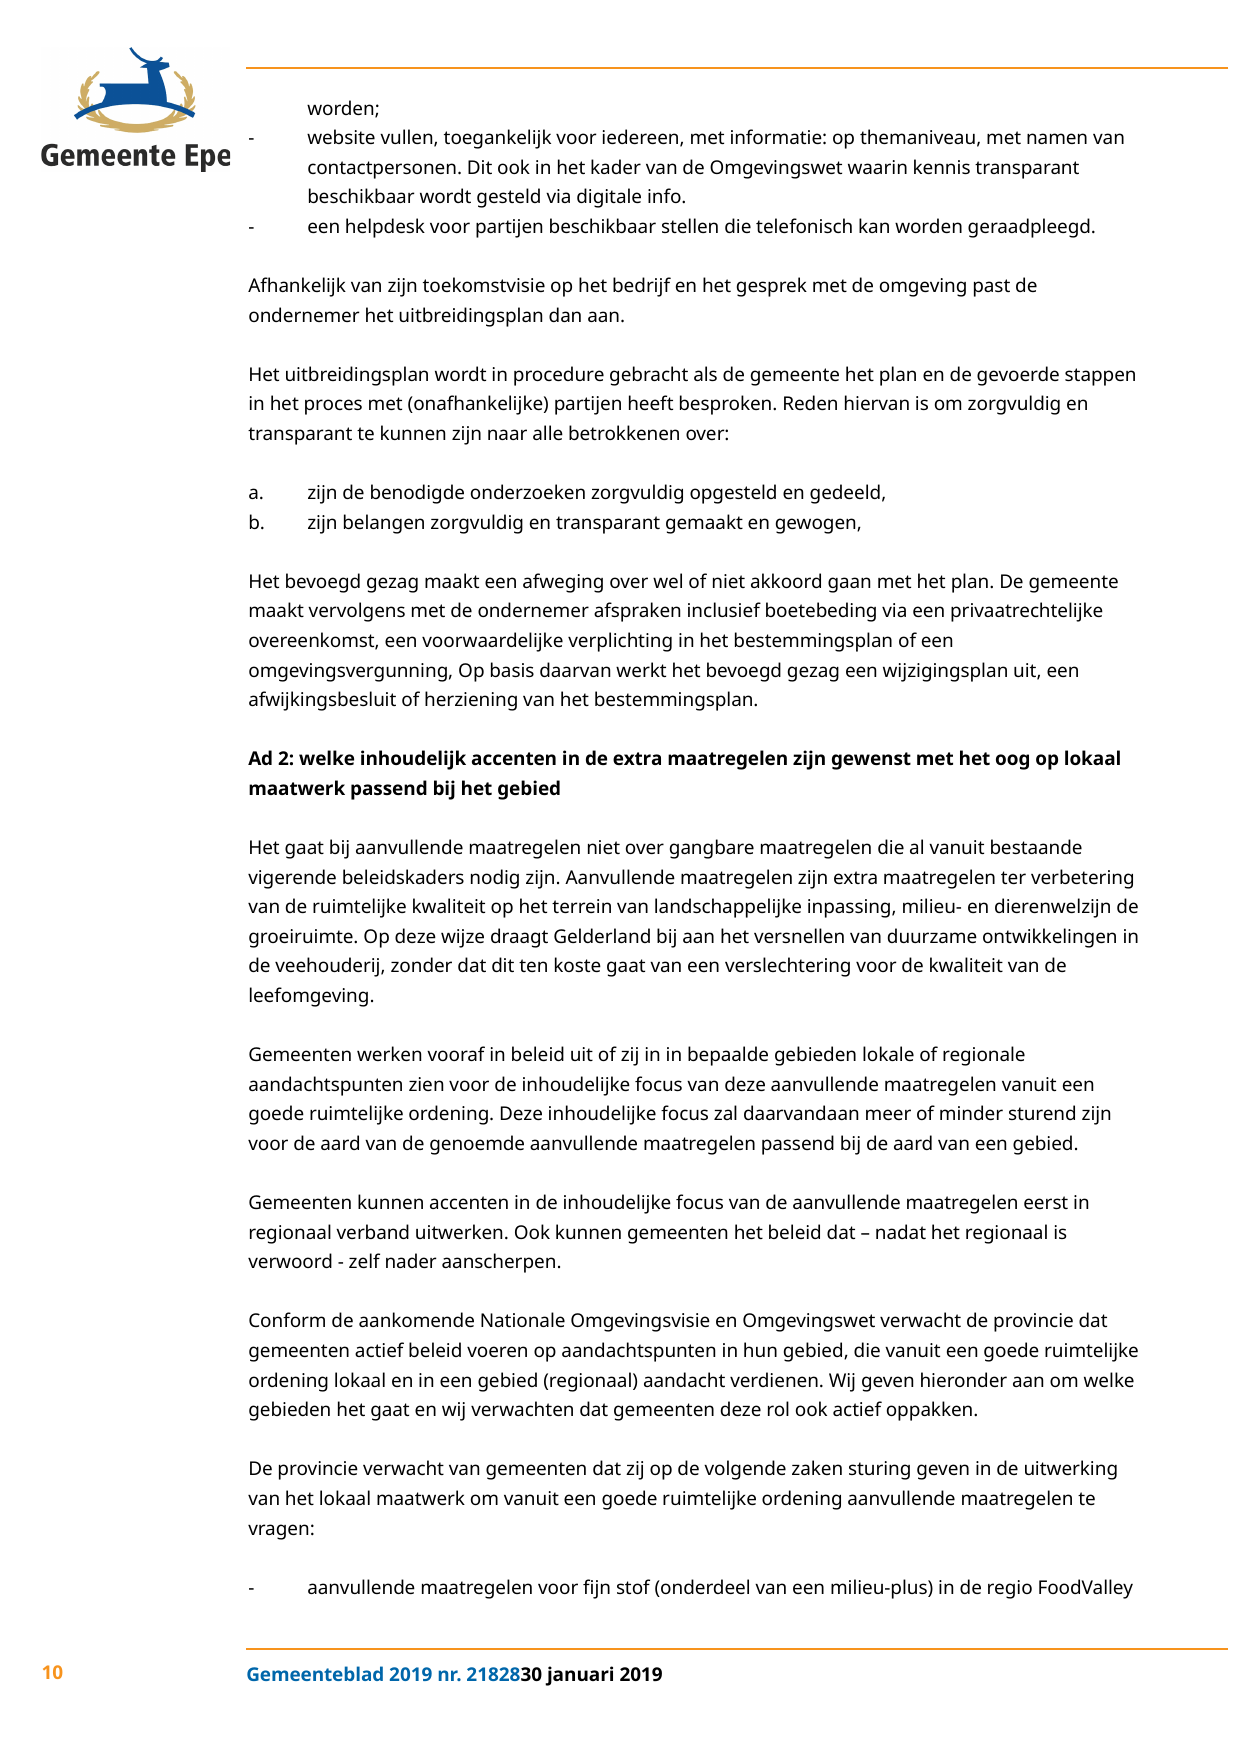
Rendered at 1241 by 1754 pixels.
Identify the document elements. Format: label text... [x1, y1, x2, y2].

list een helpdesk voor partijen beschikbaar stellen die telefonisch kan worden geraadpleegd. [248, 213, 1152, 239]
text Het gaat bij aanvullende maatregelen niet over gangbare maatregelen die al vanuit bestaande vigerende beleidskaders nodig zijn. Aanvullende maatregelen zijn extra maatregelen ter verbetering van de ruimtelijke kwaliteit op het terrein van landschappelijke inpassing, milieu- en dierenwelzijn de groeiruimte. Op deze wijze draagt Gelderland bij aan het versnellen van duurzame ontwikkelingen in de veehouderij, zonder dat dit ten koste gaat van een verslechtering voor de kwaliteit van de leefomgeving. [248, 834, 1152, 1008]
text Conform de aankomende Nationale Omgevingsvisie en Omgevingswet verwacht de provincie dat gemeenten actief beleid voeren op aandachtspunten in hun gebied, die vanuit een goede ruimtelijke ordening lokaal en in een gebied (regionaal) aandacht verdienen. Wij geven hieronder aan om welke gebieden het gaat en wij verwachten dat gemeenten deze rol ook actief oppakken. [248, 1308, 1152, 1422]
text Het uitbreidingsplan wordt in procedure gebracht als de gemeente het plan en de gevoerde stappen in het proces met (onafhankelijke) partijen heeft besproken. Reden hiervan is om zorgvuldig en transparant te kunnen zijn naar alle betrokkenen over: [248, 361, 1152, 446]
text De provincie verwacht van gemeenten dat zij op de volgende zaken sturing geven in de uitwerking van het lokaal maatwerk om vanuit een goede ruimtelijke ordening aanvullende maatregelen te vragen: [248, 1456, 1152, 1541]
text Afhankelijk van zijn toekomstvisie op het bedrijf en het gesprek met de omgeving past de ondernemer het uitbreidingsplan dan aan. [248, 272, 1152, 328]
text Ad 2: welke inhoudelijk accenten in de extra maatregelen zijn gewenst met het oog op lokaal maatwerk passend bij het gebied [248, 746, 1152, 801]
text Het bevoegd gezag maakt een afweging over wel of niet akkoord gaan met het plan. De gemeente maakt vervolgens met de ondernemer afspraken inclusief boetebeding via een privaatrechtelijke overeenkomst, een voorwaardelijke verplichting in het bestemmingsplan of een omgevingsvergunning, Op basis daarvan werkt het bevoegd gezag een wijzigingsplan uit, een afwijkingsbesluit of herziening van het bestemmingsplan. [248, 568, 1152, 712]
text Gemeenten kunnen accenten in de inhoudelijke focus van de aanvullende maatregelen eerst in regionaal verband uitwerken. Ook kunnen gemeenten het beleid dat – nadat het regionaal is verwoord - zelf nader aanscherpen. [248, 1189, 1152, 1274]
list zijn belangen zorgvuldig en transparant gemaakt en gewogen, [248, 509, 1152, 535]
list website vullen, toegankelijk voor iedereen, met informatie: op themaniveau, met namen van contactpersonen. Dit ook in het kader van de Omgevingswet waarin kennis transparant beschikbaar wordt gesteld via digitale info. [248, 124, 1152, 209]
text Gemeenten werken vooraf in beleid uit of zij in in bepaalde gebieden lokale of regionale aandachtspunten zien voor de inhoudelijke focus van deze aanvullende maatregelen vanuit een goede ruimtelijke ordening. Deze inhoudelijke focus zal daarvandaan meer of minder sturend zijn voor de aard van de genoemde aanvullende maatregelen passend bij de aard van een gebied. [248, 1041, 1152, 1156]
picture [41, 47, 231, 172]
list zijn de benodigde onderzoeken zorgvuldig opgesteld en gedeeld, [248, 479, 1152, 505]
list worden; [248, 95, 1152, 121]
list aanvullende maatregelen voor fijn stof (onderdeel van een milieu-plus) in de regio FoodValley [248, 1574, 1152, 1600]
